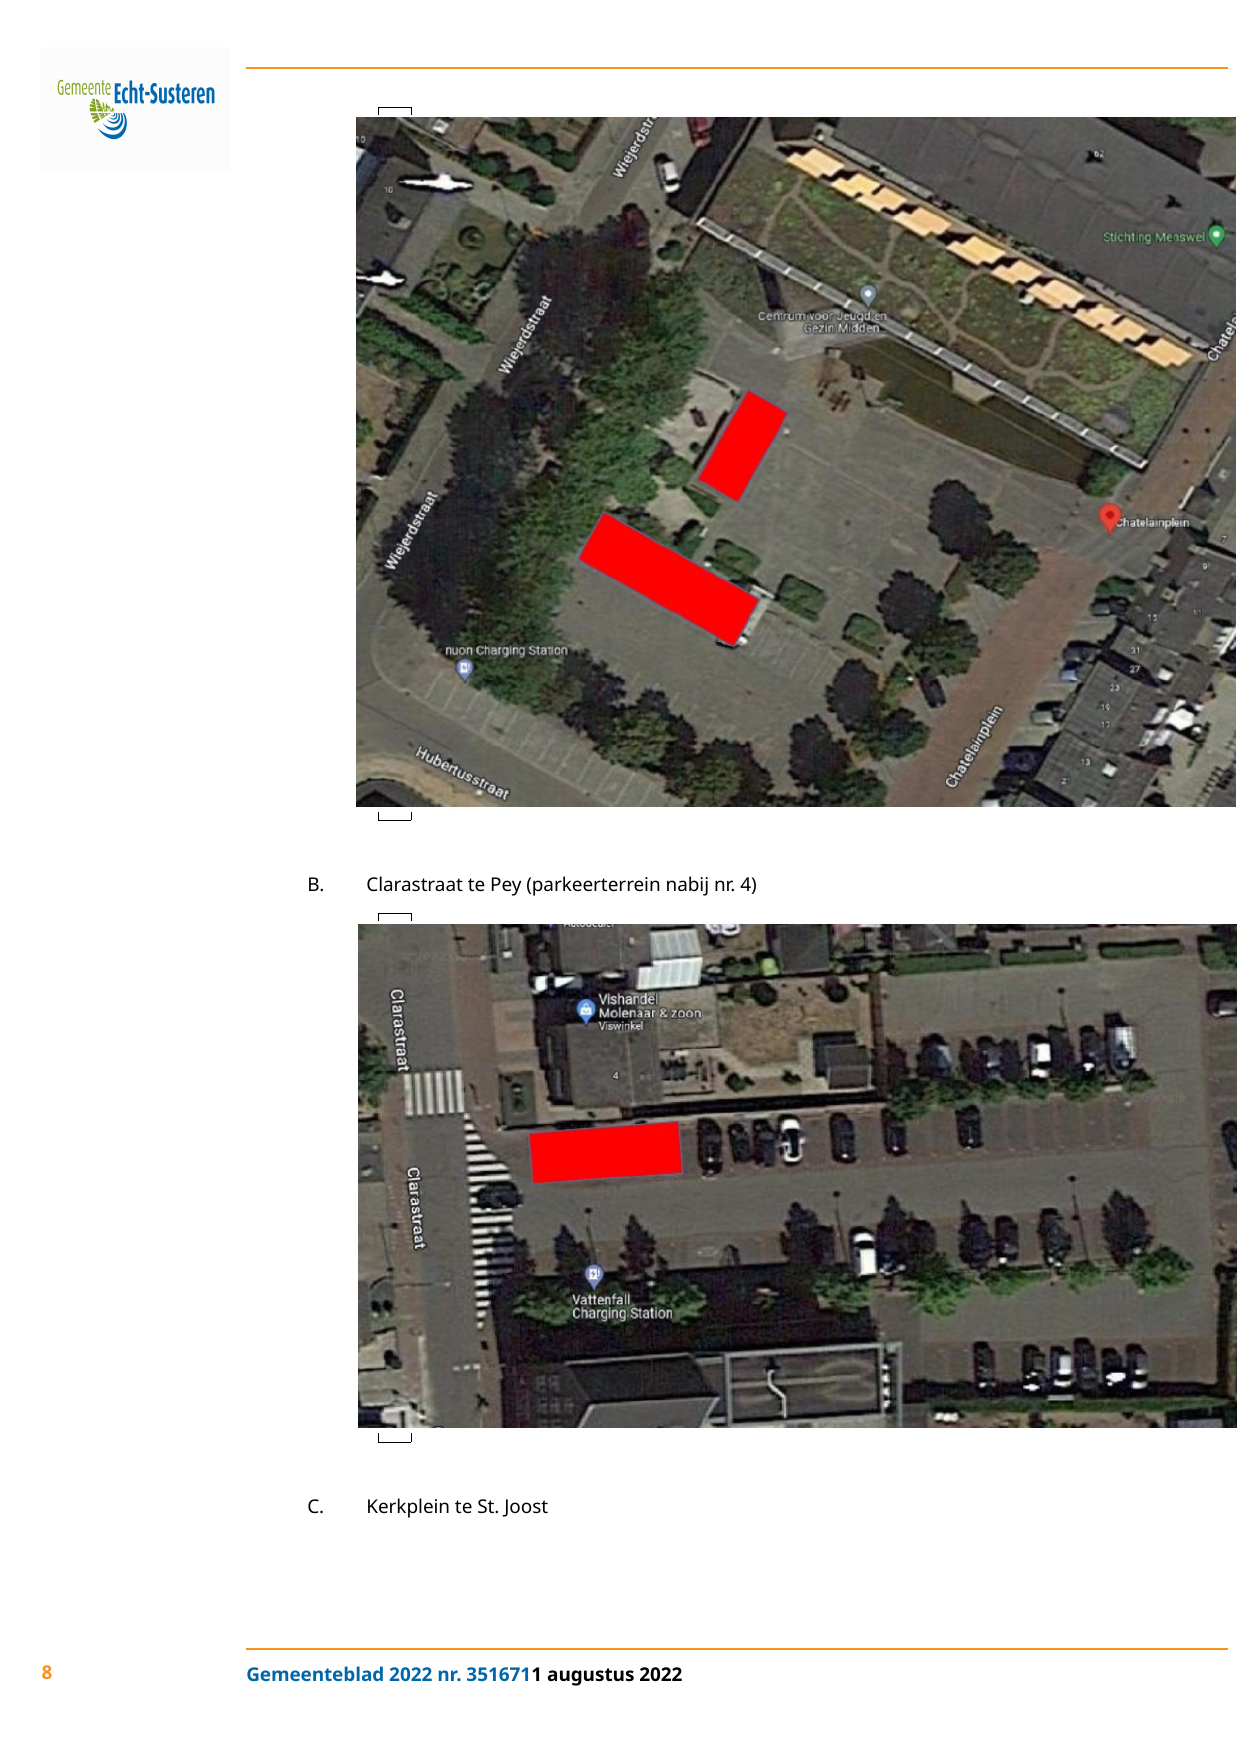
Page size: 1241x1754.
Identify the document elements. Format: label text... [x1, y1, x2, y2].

list Clarastraat te Pey (parkeerterrein nabij nr. 4) [307, 871, 1152, 897]
picture [354, 921, 1240, 1433]
list Kerkplein te St. Joost [307, 1493, 1152, 1519]
picture [41, 47, 231, 172]
picture [354, 115, 1240, 812]
